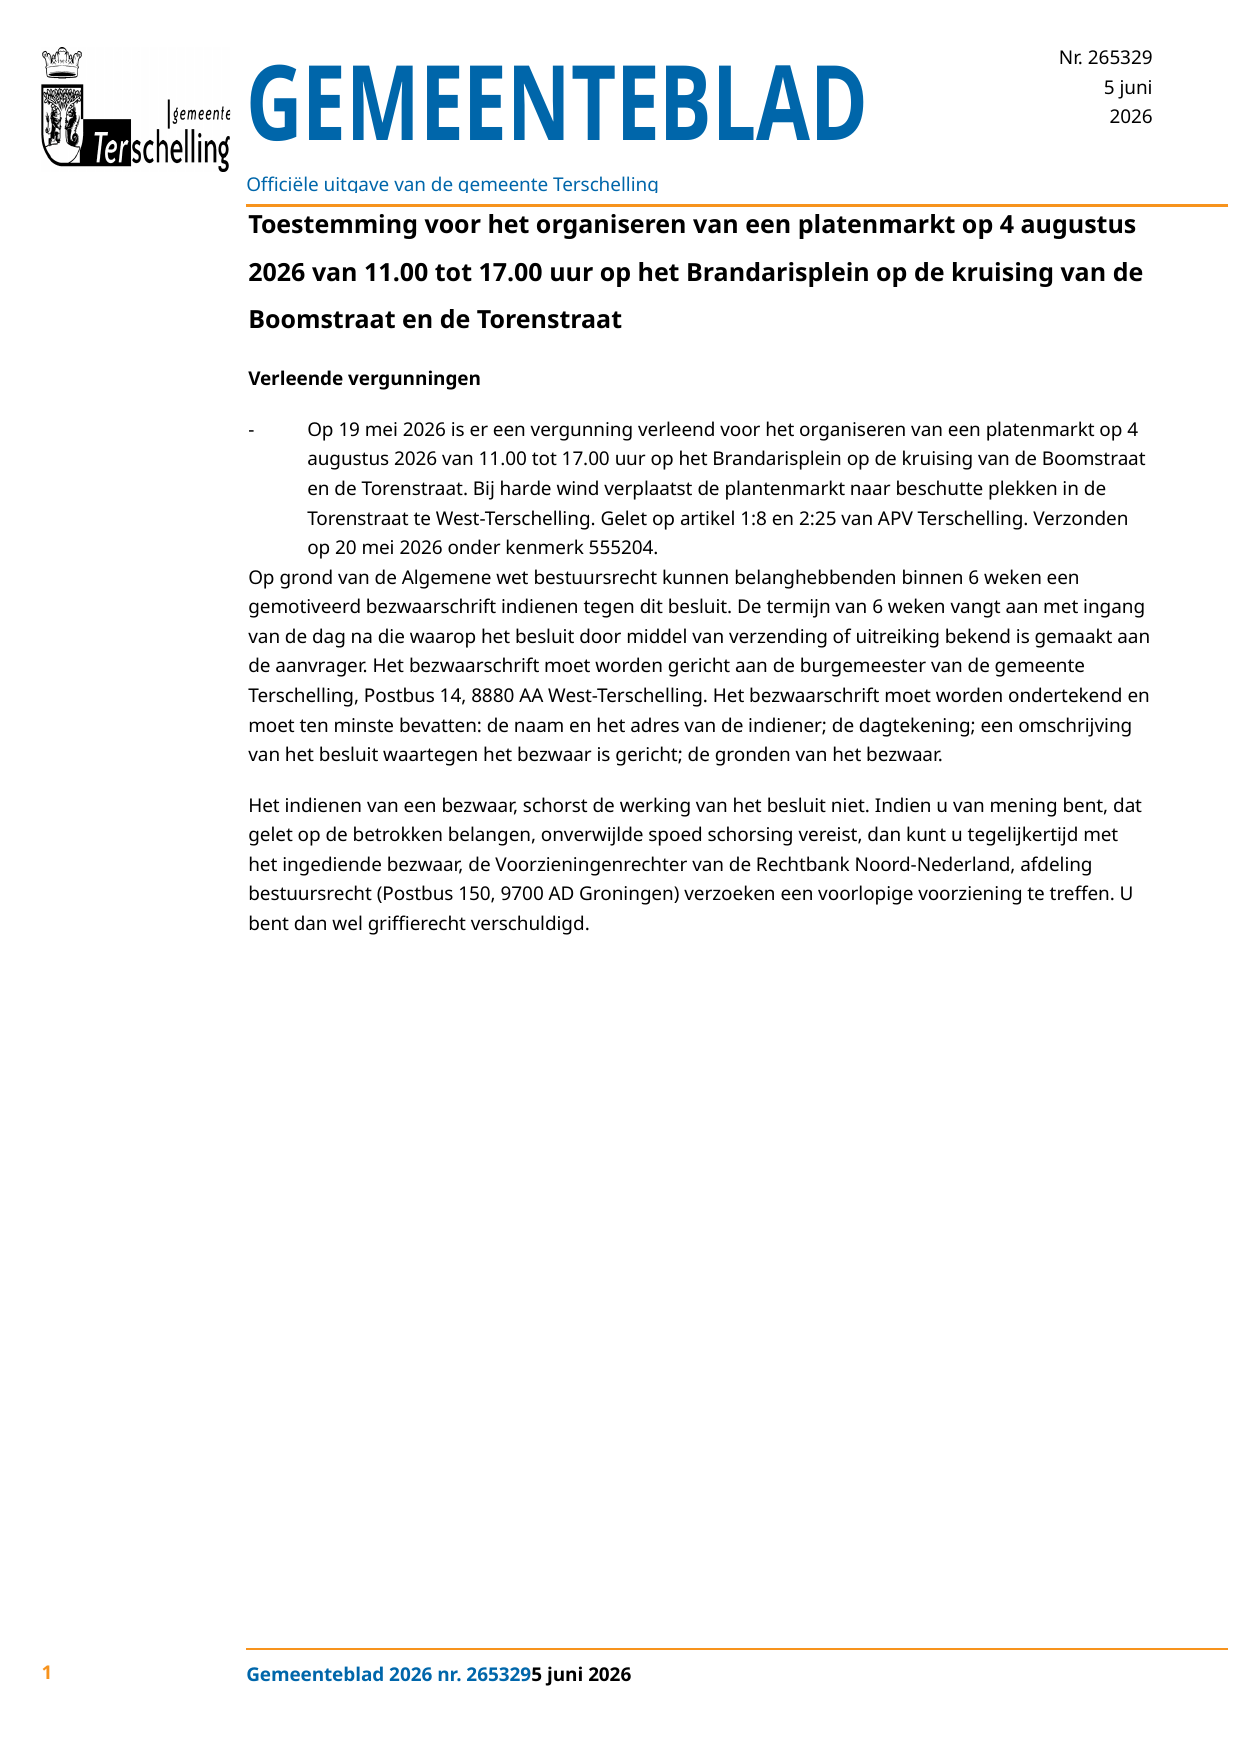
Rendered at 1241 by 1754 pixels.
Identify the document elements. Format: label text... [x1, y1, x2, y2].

text Toestemming voor het organiseren van een platenmarkt op 4 augustus 2026 van 11.00 tot 17.00 uur op het Brandarisplein op de kruising van de Boomstraat en de Torenstraat [248, 207, 1152, 336]
text Verleende vergunningen [248, 366, 1152, 391]
text Het indienen van een bezwaar, schorst de werking van het besluit niet. Indien u van mening bent, dat gelet op de betrokken belangen, onverwijlde spoed schorsing vereist, dan kunt u tegelijkertijd met het ingediende bezwaar, de Voorzieningenrechter van de Rechtbank Noord-Nederland, afdeling bestuursrecht (Postbus 150, 9700 AD Groningen) verzoeken een voorlopige voorziening te treffen. U bent dan wel griffierecht verschuldigd. [248, 792, 1152, 936]
text Op grond van de Algemene wet bestuursrecht kunnen belanghebbenden binnen 6 weken een gemotiveerd bezwaarschrift indienen tegen dit besluit. De termijn van 6 weken vangt aan met ingang van de dag na die waarop het besluit door middel van verzending of uitreiking bekend is gemaakt aan de aanvrager. Het bezwaarschrift moet worden gericht aan de burgemeester van de gemeente Terschelling, Postbus 14, 8880 AA West-Terschelling. Het bezwaarschrift moet worden ondertekend en moet ten minste bevatten: de naam en het adres van de indiener; de dagtekening; een omschrijving van het besluit waartegen het bezwaar is gericht; de gronden van het bezwaar. [248, 564, 1152, 767]
list Op 19 mei 2026 is er een vergunning verleend voor het organiseren van een platenmarkt op 4 augustus 2026 van 11.00 tot 17.00 uur op het Brandarisplein op de kruising van de Boomstraat en de Torenstraat. Bij harde wind verplaatst de plantenmarkt naar beschutte plekken in de Torenstraat te West-Terschelling. Gelet op artikel 1:8 en 2:25 van APV Terschelling. Verzonden op 20 mei 2026 onder kenmerk 555204. [248, 416, 1152, 560]
picture [41, 47, 231, 172]
